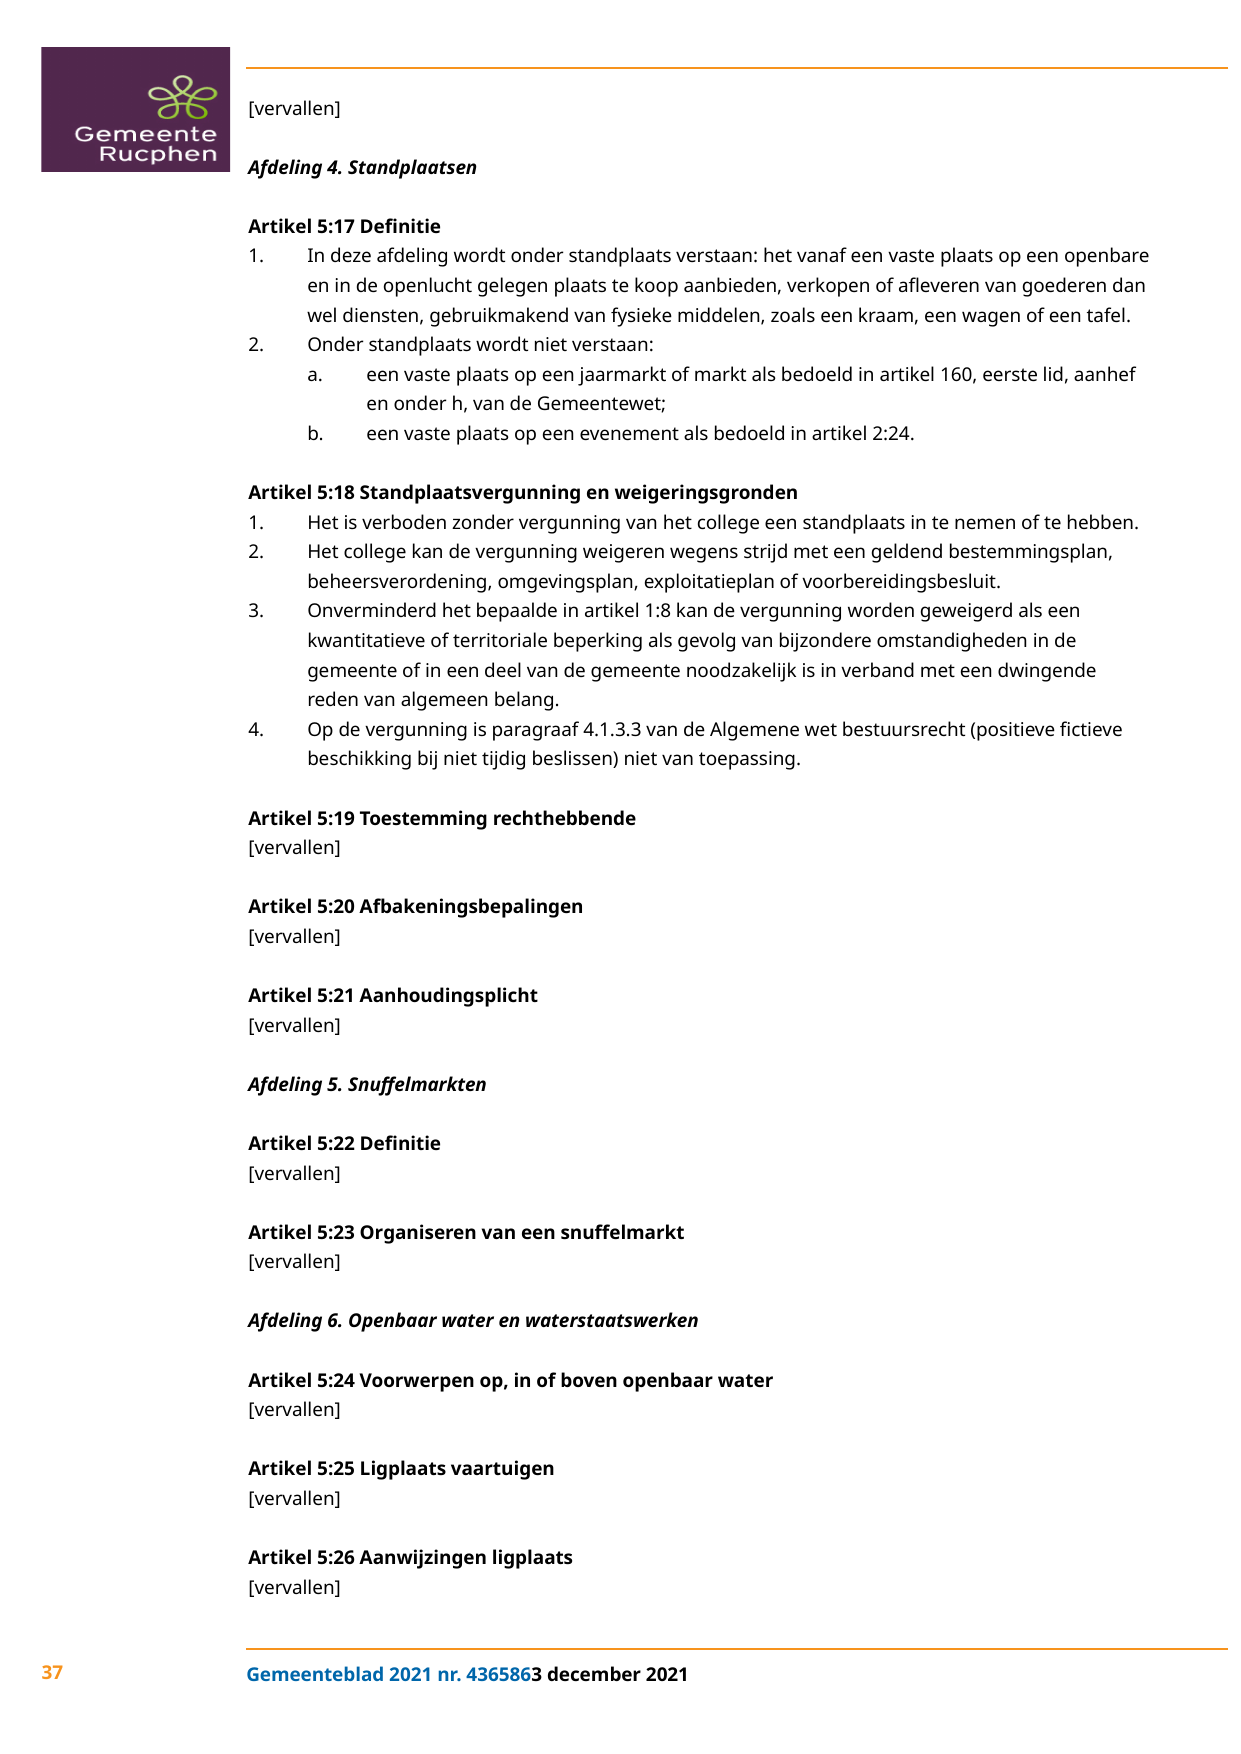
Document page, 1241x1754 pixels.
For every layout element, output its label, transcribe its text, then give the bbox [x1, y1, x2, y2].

text [vervallen] [248, 923, 1152, 949]
picture [41, 47, 231, 172]
text [vervallen] [248, 95, 1152, 121]
text Artikel 5:23 Organiseren van een snuffelmarkt [248, 1219, 1152, 1245]
text Artikel 5:21 Aanhoudingsplicht [248, 982, 1152, 1008]
list Onder standplaats wordt niet verstaan: [248, 331, 1152, 357]
text Afdeling 5. Snuffelmarkten [248, 1071, 1152, 1097]
text [vervallen] [248, 1574, 1152, 1600]
text Artikel 5:22 Definitie [248, 1130, 1152, 1156]
text [vervallen] [248, 1485, 1152, 1511]
text Afdeling 4. Standplaatsen [248, 154, 1152, 180]
list een vaste plaats op een jaarmarkt of markt als bedoeld in artikel 160, eerste lid, aanhef en onder h, van de Gemeentewet; [307, 361, 1152, 416]
list een vaste plaats op een evenement als bedoeld in artikel 2:24. [307, 420, 1152, 446]
text [vervallen] [248, 1396, 1152, 1422]
text [vervallen] [248, 1248, 1152, 1274]
list In deze afdeling wordt onder standplaats verstaan: het vanaf een vaste plaats op een openbare en in de openlucht gelegen plaats te koop aanbieden, verkopen of afleveren van goederen dan wel diensten, gebruikmakend van fysieke middelen, zoals een kraam, een wagen of een tafel. [248, 243, 1152, 328]
text Artikel 5:20 Afbakeningsbepalingen [248, 893, 1152, 919]
list Onverminderd het bepaalde in artikel 1:8 kan de vergunning worden geweigerd als een kwantitatieve of territoriale beperking als gevolg van bijzondere omstandigheden in de gemeente of in een deel van de gemeente noodzakelijk is in verband met een dwingende reden van algemeen belang. [248, 598, 1152, 712]
text Artikel 5:19 Toestemming rechthebbende [248, 805, 1152, 831]
text [vervallen] [248, 834, 1152, 860]
text [vervallen] [248, 1160, 1152, 1186]
text Artikel 5:18 Standplaatsvergunning en weigeringsgronden [248, 479, 1152, 505]
text Artikel 5:26 Aanwijzingen ligplaats [248, 1544, 1152, 1570]
text Artikel 5:25 Ligplaats vaartuigen [248, 1456, 1152, 1481]
list Op de vergunning is paragraaf 4.1.3.3 van de Algemene wet bestuursrecht (positieve fictieve beschikking bij niet tijdig beslissen) niet van toepassing. [248, 716, 1152, 771]
list Het is verboden zonder vergunning van het college een standplaats in te nemen of te hebben. [248, 509, 1152, 535]
text Afdeling 6. Openbaar water en waterstaatswerken [248, 1308, 1152, 1333]
text [vervallen] [248, 1012, 1152, 1038]
text Artikel 5:17 Definitie [248, 213, 1152, 239]
list Het college kan de vergunning weigeren wegens strijd met een geldend bestemmingsplan, beheersverordening, omgevingsplan, exploitatieplan of voorbereidingsbesluit. [248, 538, 1152, 594]
text Artikel 5:24 Voorwerpen op, in of boven openbaar water [248, 1367, 1152, 1393]
